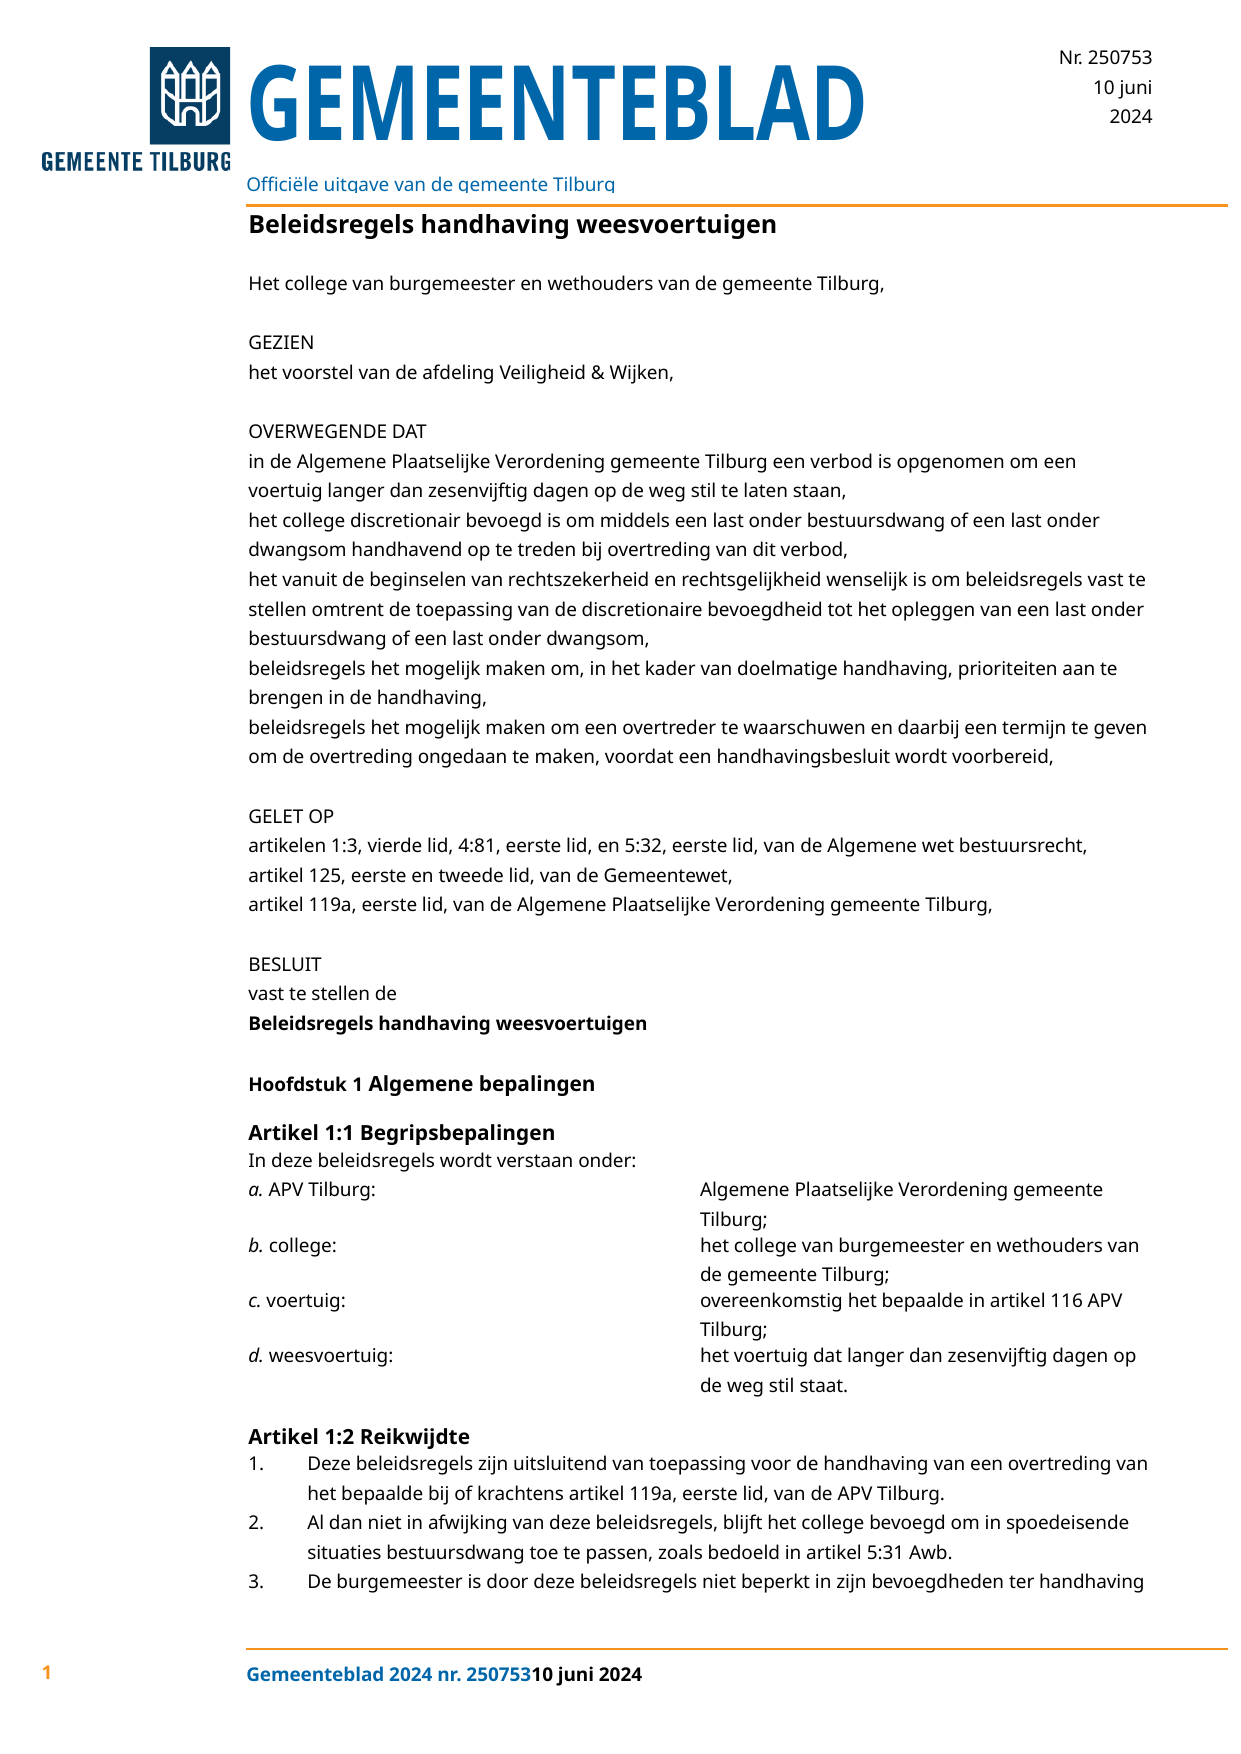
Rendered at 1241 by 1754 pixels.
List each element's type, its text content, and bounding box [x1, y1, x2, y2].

text het voorstel van de afdeling Veiligheid & Wijken, [248, 359, 1152, 385]
table_cell d. weesvoertuig: [248, 1343, 700, 1398]
text Het college van burgemeester en wethouders van de gemeente Tilburg, [248, 270, 1152, 296]
text OVERWEGENDE DAT [248, 418, 1152, 444]
text beleidsregels het mogelijk maken om, in het kader van doelmatige handhaving, prioriteiten aan te brengen in de handhaving, [248, 655, 1152, 710]
table_cell b. college: [248, 1232, 700, 1287]
table_cell het voertuig dat langer dan zesenvijftig dagen op de weg stil staat. [700, 1343, 1152, 1398]
table_header a. APV Tilburg: [248, 1176, 700, 1232]
text Beleidsregels handhaving weesvoertuigen [248, 1010, 1152, 1036]
table_cell c. voertuig: [248, 1287, 700, 1342]
text GELET OP [248, 803, 1152, 828]
text Beleidsregels handhaving weesvoertuigen [248, 207, 1152, 241]
table_cell overeenkomstig het bepaalde in artikel 116 APV Tilburg; [700, 1287, 1152, 1342]
table_cell het college van burgemeester en wethouders van de gemeente Tilburg; [700, 1232, 1152, 1287]
text het college discretionair bevoegd is om middels een last onder bestuursdwang of een last onder dwangsom handhavend op te treden bij overtreding van dit verbod, [248, 507, 1152, 562]
text beleidsregels het mogelijk maken om een overtreder te waarschuwen en daarbij een termijn te geven om de overtreding ongedaan te maken, voordat een handhavingsbesluit wordt voorbereid, [248, 714, 1152, 769]
list Al dan niet in afwijking van deze beleidsregels, blijft het college bevoegd om in spoedeisende situaties bestuursdwang toe te passen, zoals bedoeld in artikel 5:31 Awb. [248, 1509, 1152, 1565]
text artikelen 1:3, vierde lid, 4:81, eerste lid, en 5:32, eerste lid, van de Algemene wet bestuursrecht, [248, 832, 1152, 858]
picture [41, 47, 231, 172]
text In deze beleidsregels wordt verstaan onder: [248, 1147, 1152, 1172]
list De burgemeester is door deze beleidsregels niet beperkt in zijn bevoegdheden ter handhaving [248, 1568, 1152, 1594]
text BESLUIT [248, 951, 1152, 976]
text artikel 125, eerste en tweede lid, van de Gemeentewet, [248, 862, 1152, 888]
text Artikel 1:2 Reikwijdte [248, 1422, 1152, 1450]
text GEZIEN [248, 329, 1152, 355]
text Hoofdstuk 1 Algemene bepalingen [248, 1069, 1152, 1097]
text vast te stellen de [248, 980, 1152, 1006]
text Artikel 1:1 Begripsbepalingen [248, 1118, 1152, 1147]
text in de Algemene Plaatselijke Verordening gemeente Tilburg een verbod is opgenomen om een voertuig langer dan zesenvijftig dagen op de weg stil te laten staan, [248, 448, 1152, 503]
text het vanuit de beginselen van rechtszekerheid en rechtsgelijkheid wenselijk is om beleidsregels vast te stellen omtrent de toepassing van de discretionaire bevoegdheid tot het opleggen van een last onder bestuursdwang of een last onder dwangsom, [248, 566, 1152, 651]
text artikel 119a, eerste lid, van de Algemene Plaatselijke Verordening gemeente Tilburg, [248, 892, 1152, 917]
list Deze beleidsregels zijn uitsluitend van toepassing voor de handhaving van een overtreding van het bepaalde bij of krachtens artikel 119a, eerste lid, van de APV Tilburg. [248, 1450, 1152, 1506]
table_header Algemene Plaatselijke Verordening gemeente Tilburg; [700, 1176, 1152, 1232]
